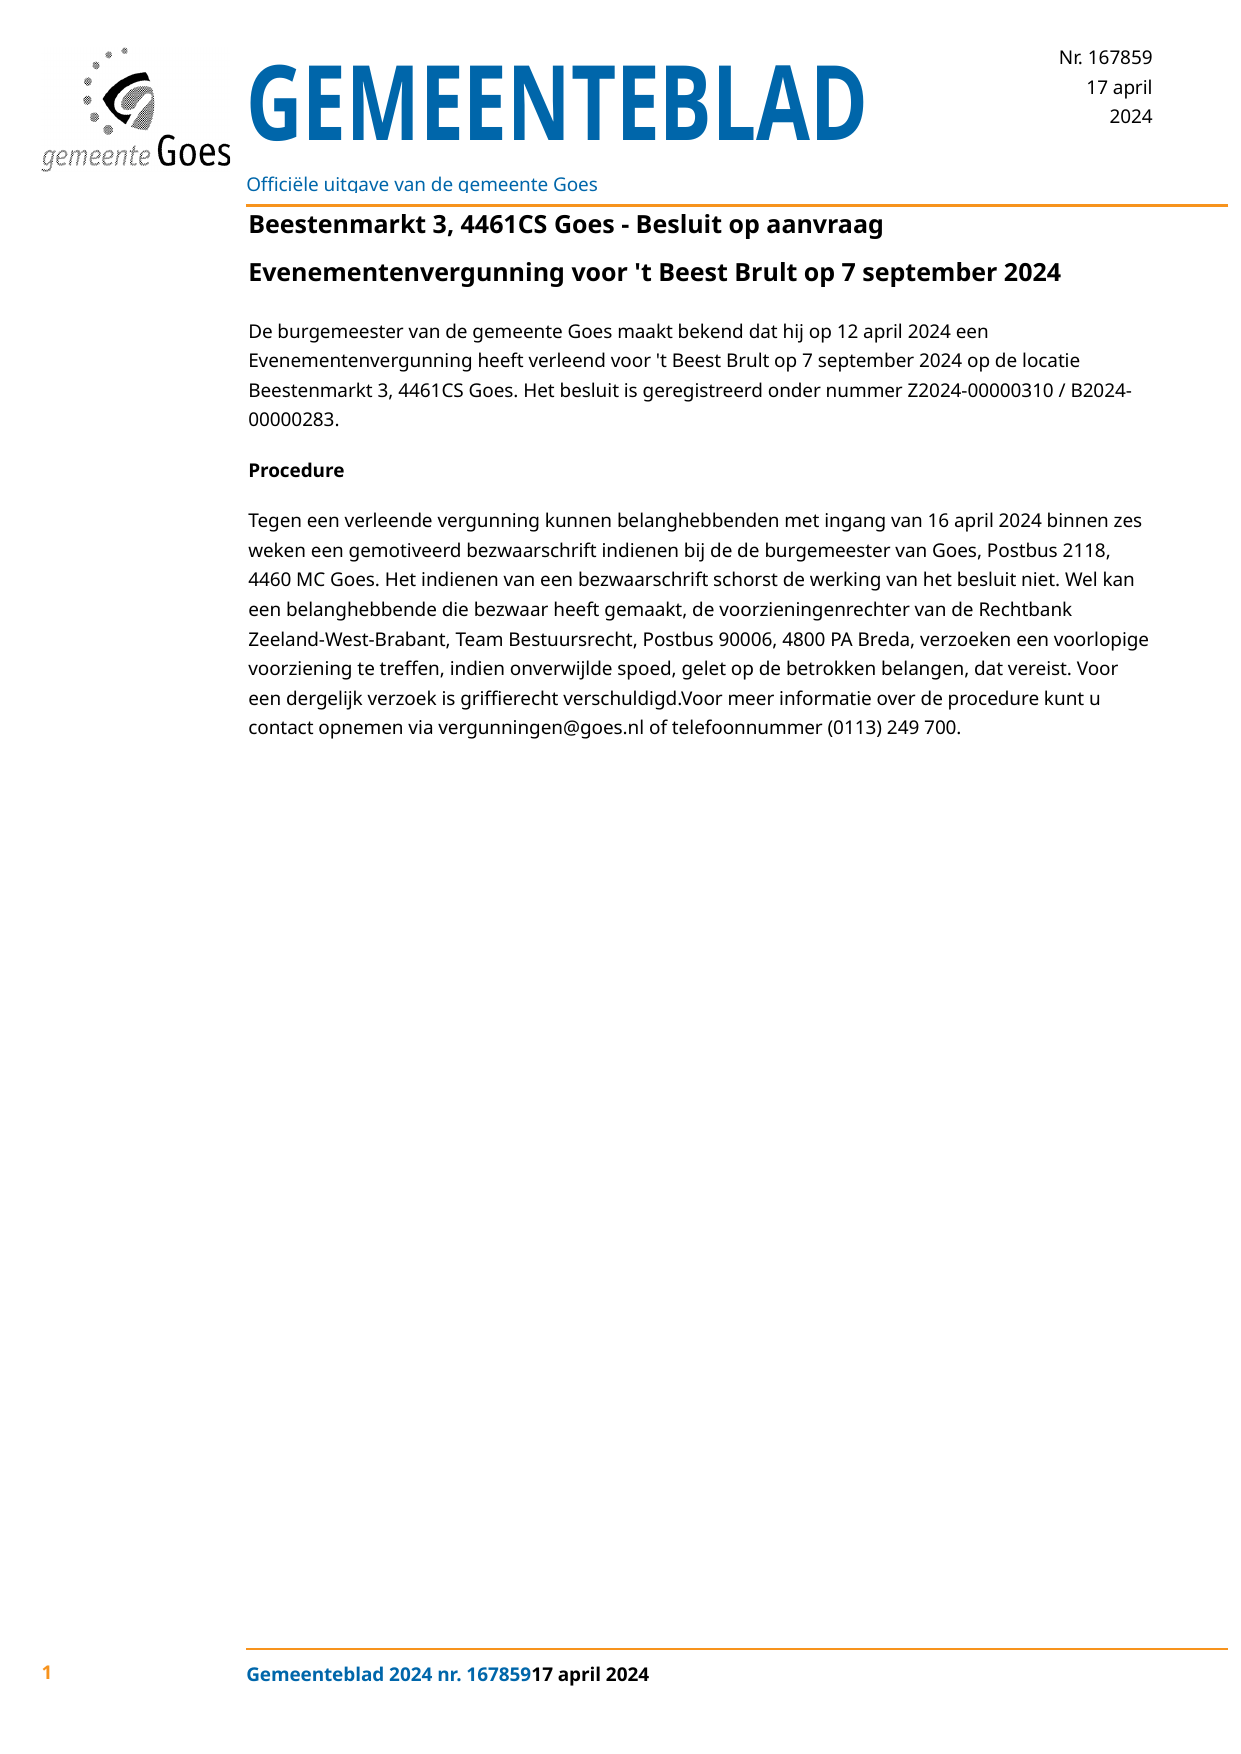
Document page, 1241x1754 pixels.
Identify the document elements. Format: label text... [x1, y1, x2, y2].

text Procedure [248, 457, 1152, 483]
text De burgemeester van de gemeente Goes maakt bekend dat hij op 12 april 2024 een Evenementenvergunning heeft verleend voor 't Beest Brult op 7 september 2024 op de locatie Beestenmarkt 3, 4461CS Goes. Het besluit is geregistreerd onder nummer Z2024-00000310 / B2024-00000283. [248, 318, 1152, 432]
text Tegen een verleende vergunning kunnen belanghebbenden met ingang van 16 april 2024 binnen zes weken een gemotiveerd bezwaarschrift indienen bij de de burgemeester van Goes, Postbus 2118, 4460 MC Goes. Het indienen van een bezwaarschrift schorst de werking van het besluit niet. Wel kan een belanghebbende die bezwaar heeft gemaakt, de voorzieningenrechter van de Rechtbank Zeeland-West-Brabant, Team Bestuursrecht, Postbus 90006, 4800 PA Breda, verzoeken een voorlopige voorziening te treffen, indien onverwijlde spoed, gelet op de betrokken belangen, dat vereist. Voor een dergelijk verzoek is griffierecht verschuldigd.Voor meer informatie over de procedure kunt u contact opnemen via vergunningen@goes.nl of telefoonnummer (0113) 249 700. [248, 507, 1152, 740]
text Beestenmarkt 3, 4461CS Goes - Besluit op aanvraag Evenementenvergunning voor 't Beest Brult op 7 september 2024 [248, 207, 1152, 288]
picture [41, 47, 231, 172]
